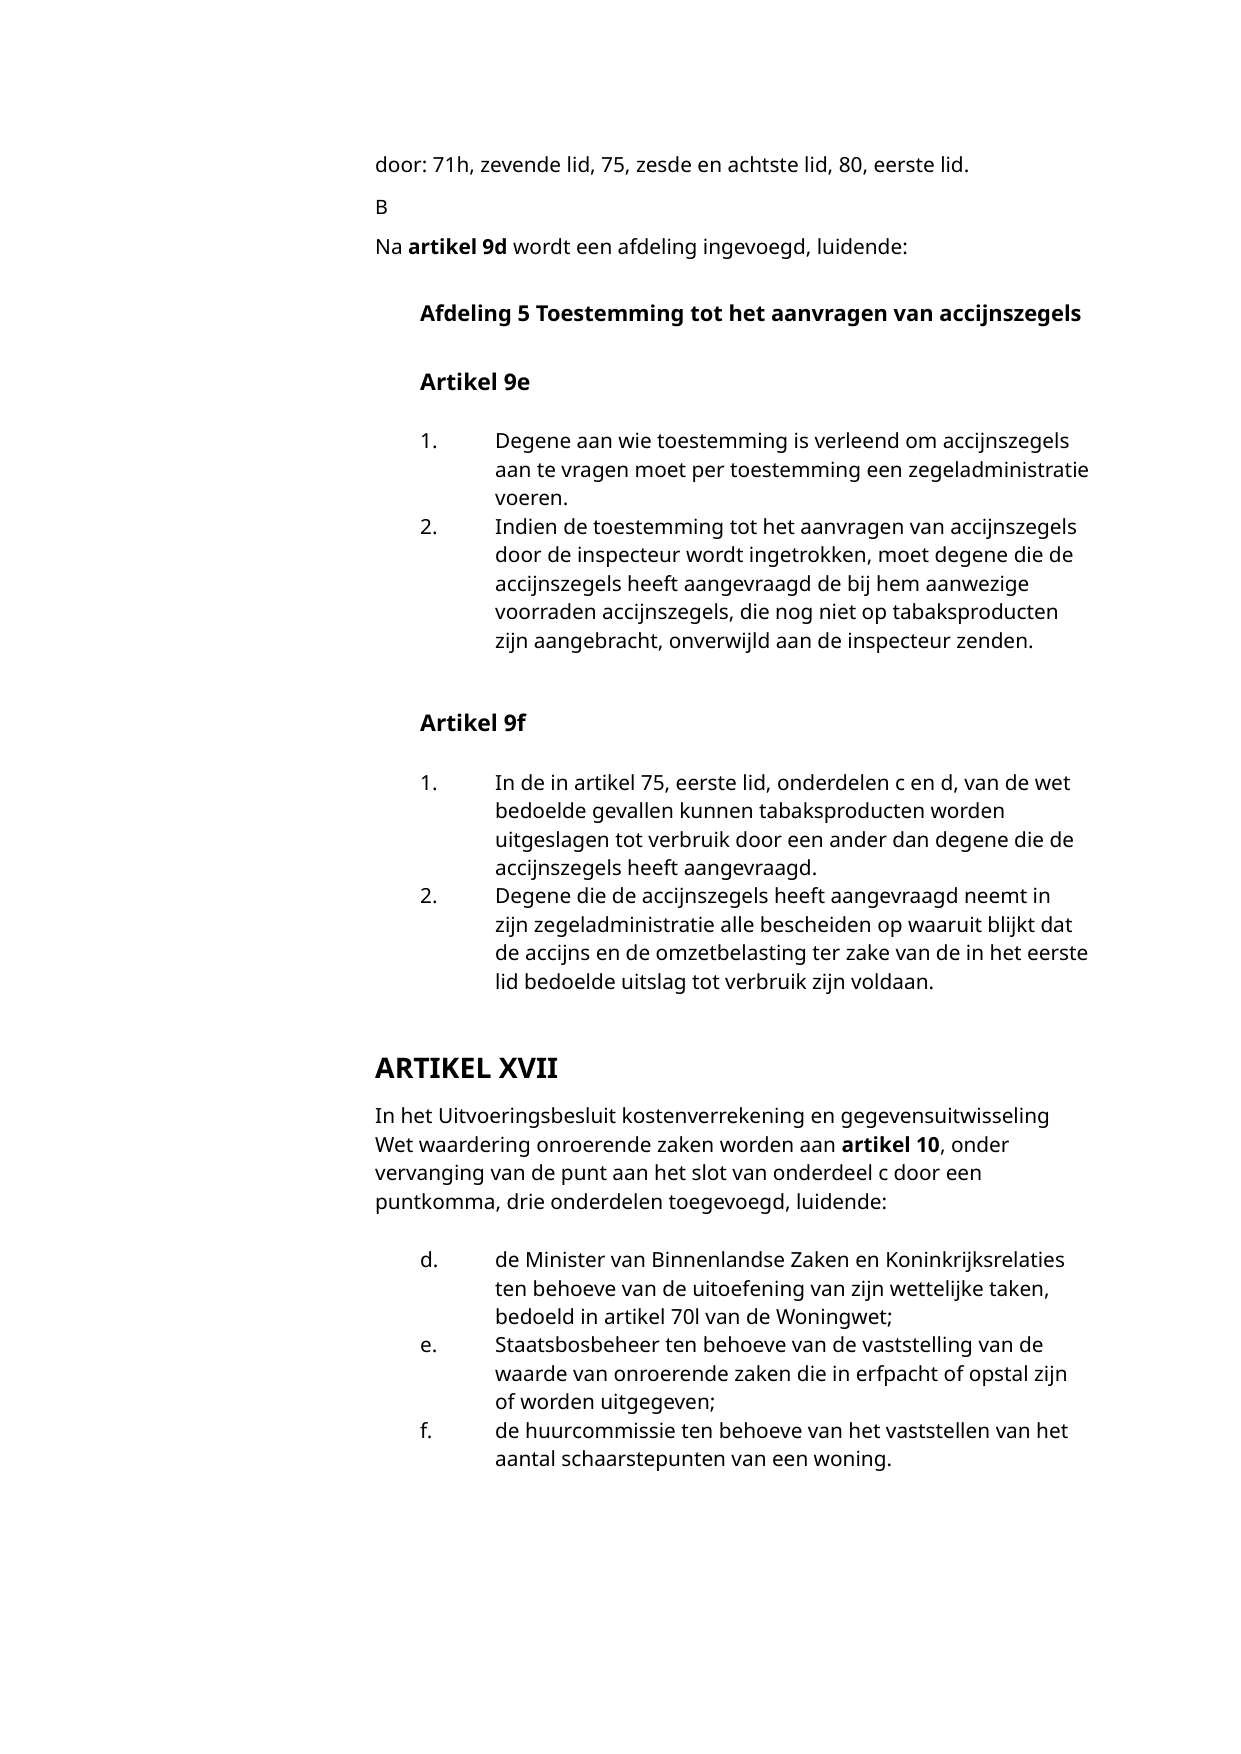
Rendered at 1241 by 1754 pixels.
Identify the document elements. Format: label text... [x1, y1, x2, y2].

list Degene aan wie toestemming is verleend om accijnszegels aan te vragen moet per toestemming een zegeladministratie voeren. [420, 427, 1090, 512]
subtitle Artikel 9f [420, 707, 1090, 738]
list Staatsbosbeheer ten behoeve van de vaststelling van de waarde van onroerende zaken die in erfpacht of opstal zijn of worden uitgegeven; [420, 1331, 1090, 1416]
text B [375, 193, 1090, 220]
subtitle Afdeling 5 Toestemming tot het aanvragen van accijnszegels [420, 298, 1090, 328]
text In het Uitvoeringsbesluit kostenverrekening en gegevensuitwisseling Wet waardering onroerende zaken worden aan artikel 10, onder vervanging van de punt aan het slot van onderdeel c door een puntkomma, drie onderdelen toegevoegd, luidende: [375, 1102, 1090, 1215]
list Indien de toestemming tot het aanvragen van accijnszegels door de inspecteur wordt ingetrokken, moet degene die de accijnszegels heeft aangevraagd de bij hem aanwezige voorraden accijnszegels, die nog niet op tabaksproducten zijn aangebracht, onverwijld aan de inspecteur zenden. [420, 512, 1090, 654]
subtitle ARTIKEL XVII [375, 1048, 1090, 1087]
list In de in artikel 75, eerste lid, onderdelen c en d, van de wet bedoelde gevallen kunnen tabaksproducten worden uitgeslagen tot verbruik door een ander dan degene die de accijnszegels heeft aangevraagd. [420, 768, 1090, 882]
subtitle Artikel 9e [420, 365, 1090, 397]
text Na artikel 9d wordt een afdeling ingevoegd, luidende: [375, 232, 1090, 261]
list de huurcommissie ten behoeve van het vaststellen van het aantal schaarstepunten van een woning. [420, 1416, 1090, 1473]
text door: 71h, zevende lid, 75, zesde en achtste lid, 80, eerste lid. [375, 150, 1090, 178]
list Degene die de accijnszegels heeft aangevraagd neemt in zijn zegeladministratie alle bescheiden op waaruit blijkt dat de accijns en de omzetbelasting ter zake van de in het eerste lid bedoelde uitslag tot verbruik zijn voldaan. [420, 882, 1090, 995]
list de Minister van Binnenlandse Zaken en Koninkrijksrelaties ten behoeve van de uitoefening van zijn wettelijke taken, bedoeld in artikel 70l van de Woningwet; [420, 1245, 1090, 1331]
